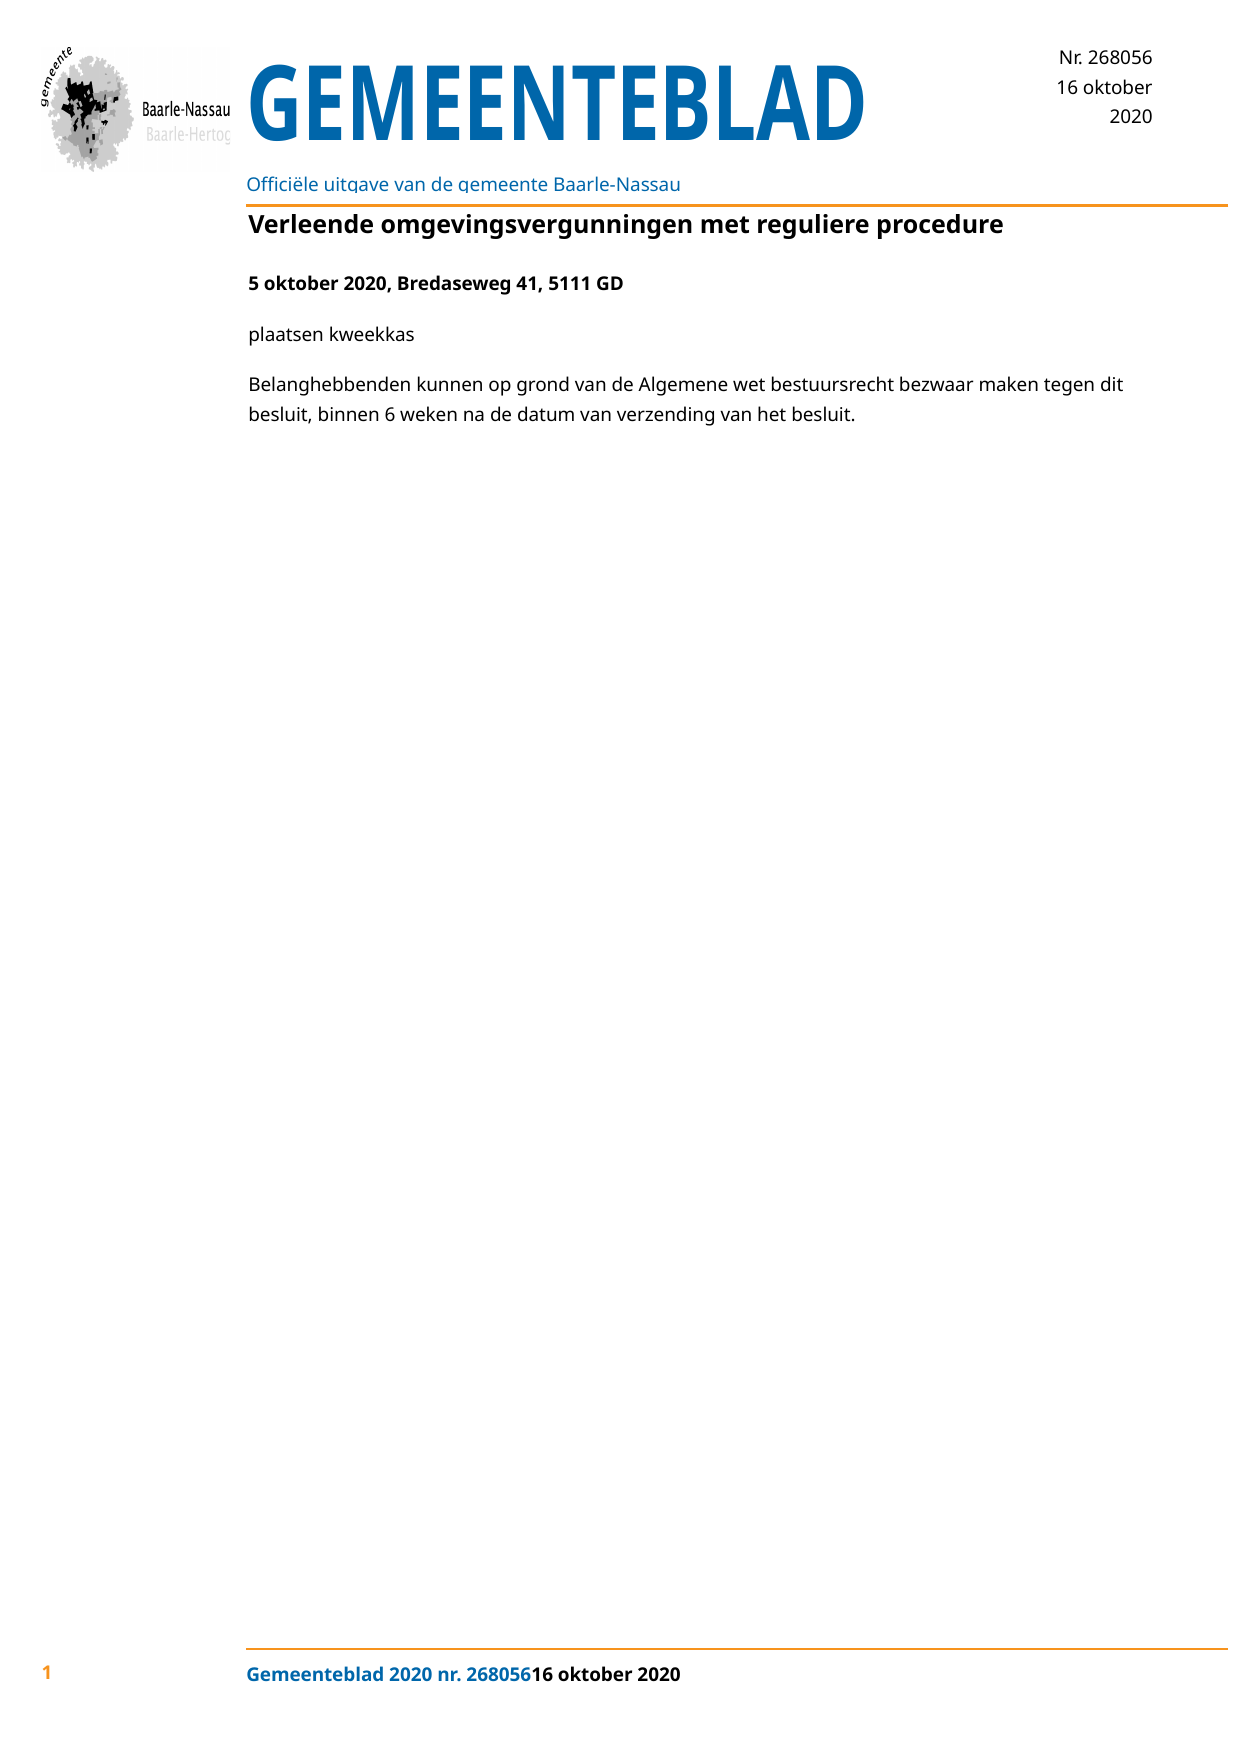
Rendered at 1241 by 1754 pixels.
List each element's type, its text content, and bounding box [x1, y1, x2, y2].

text Verleende omgevingsvergunningen met reguliere procedure [248, 207, 1152, 241]
text Belanghebbenden kunnen op grond van de Algemene wet bestuursrecht bezwaar maken tegen dit besluit, binnen 6 weken na de datum van verzending van het besluit. [248, 371, 1152, 426]
text 5 oktober 2020, Bredaseweg 41, 5111 GD [248, 270, 1152, 296]
picture [41, 47, 231, 172]
text plaatsen kweekkas [248, 321, 1152, 346]
